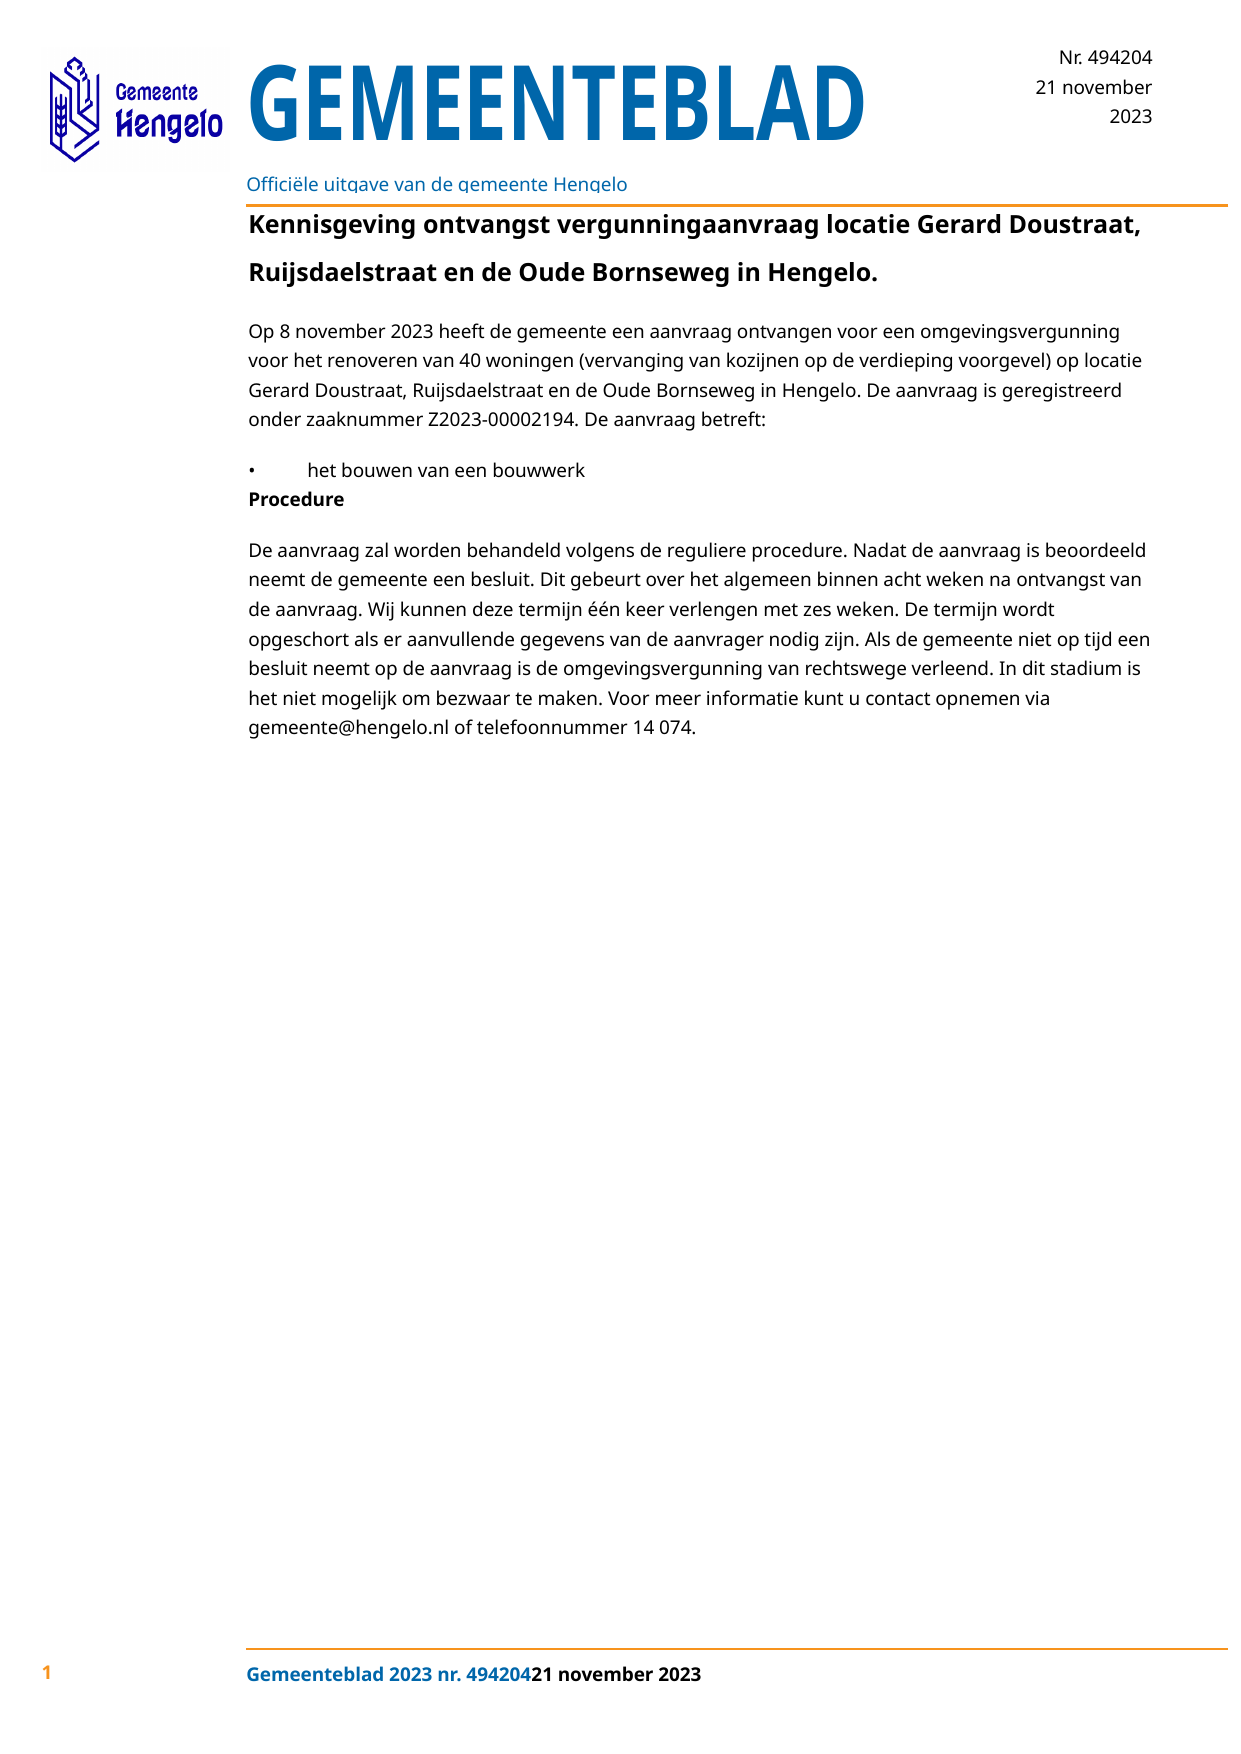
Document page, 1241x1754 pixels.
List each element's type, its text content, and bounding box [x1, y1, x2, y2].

text Kennisgeving ontvangst vergunningaanvraag locatie Gerard Doustraat, Ruijsdaelstraat en de Oude Bornseweg in Hengelo. [248, 207, 1152, 288]
text Procedure [248, 487, 1152, 512]
list het bouwen van een bouwwerk [248, 457, 1152, 483]
text De aanvraag zal worden behandeld volgens de reguliere procedure. Nadat de aanvraag is beoordeeld neemt de gemeente een besluit. Dit gebeurt over het algemeen binnen acht weken na ontvangst van de aanvraag. Wij kunnen deze termijn één keer verlengen met zes weken. De termijn wordt opgeschort als er aanvullende gegevens van de aanvrager nodig zijn. Als de gemeente niet op tijd een besluit neemt op de aanvraag is de omgevingsvergunning van rechtswege verleend. In dit stadium is het niet mogelijk om bezwaar te maken. Voor meer informatie kunt u contact opnemen via gemeente@hengelo.nl of telefoonnummer 14 074. [248, 537, 1152, 740]
text Op 8 november 2023 heeft de gemeente een aanvraag ontvangen voor een omgevingsvergunning voor het renoveren van 40 woningen (vervanging van kozijnen op de verdieping voorgevel) op locatie Gerard Doustraat, Ruijsdaelstraat en de Oude Bornseweg in Hengelo. De aanvraag is geregistreerd onder zaaknummer Z2023-00002194. De aanvraag betreft: [248, 318, 1152, 432]
picture [41, 47, 231, 172]
